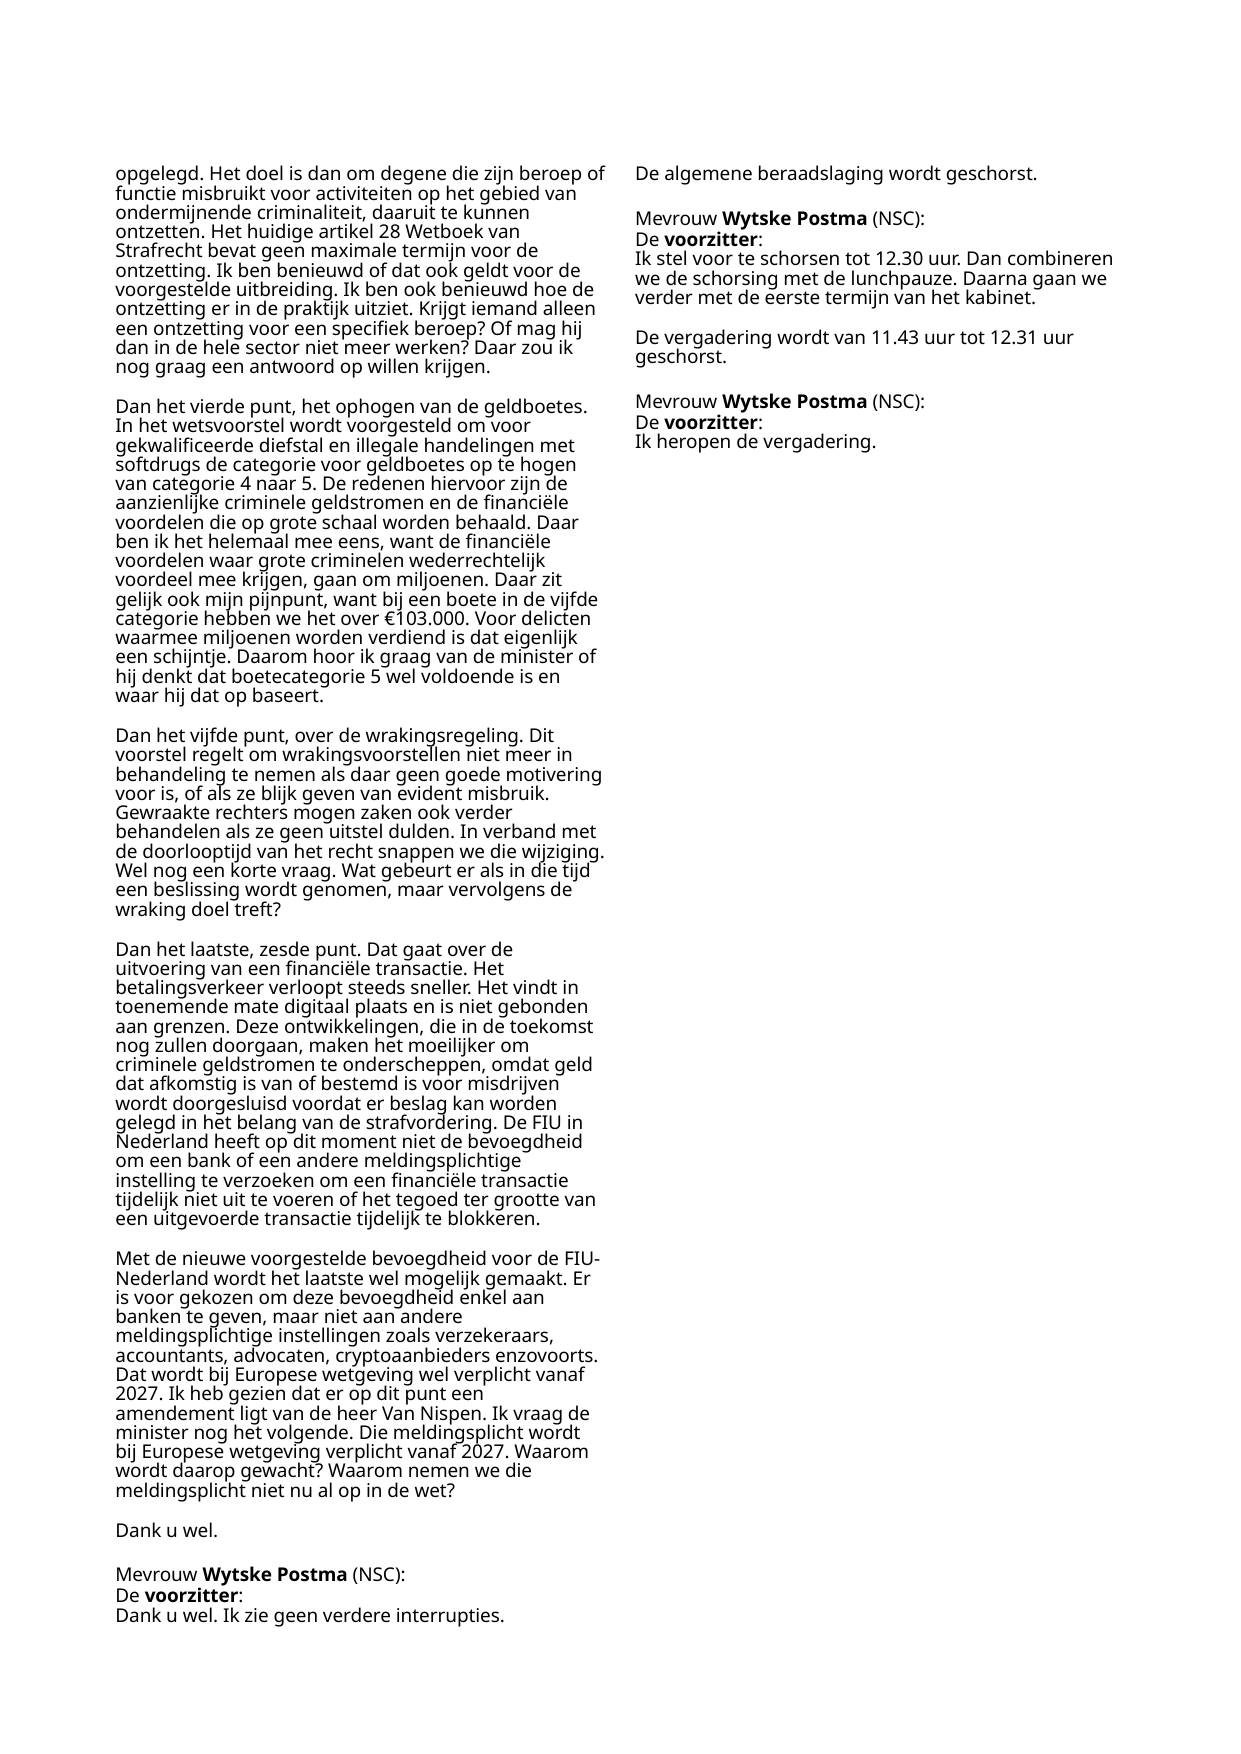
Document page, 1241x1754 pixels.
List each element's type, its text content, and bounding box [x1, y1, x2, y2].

text Dank u wel. Ik zie geen verdere interrupties. [115, 1607, 605, 1626]
text Met de nieuwe voorgestelde bevoegdheid voor de FIU-Nederland wordt het laatste wel mogelijk gemaakt. Er is voor gekozen om deze bevoegdheid enkel aan banken te geven, maar niet aan andere meldingsplichtige instellingen zoals verzekeraars, accountants, advocaten, cryptoaanbieders enzovoorts. Dat wordt bij Europese wetgeving wel verplicht vanaf 2027. Ik heb gezien dat er op dit punt een amendement ligt van de heer Van Nispen. Ik vraag de minister nog het volgende. Die meldingsplicht wordt bij Europese wetgeving verplicht vanaf 2027. Waarom wordt daarop gewacht? Waarom nemen we die meldingsplicht niet nu al op in de wet? [115, 1250, 605, 1501]
text Ik stel voor te schorsen tot 12.30 uur. Dan combineren we de schorsing met de lunchpauze. Daarna gaan we verder met de eerste termijn van het kabinet. [635, 250, 1125, 308]
text Dank u wel. [115, 1522, 605, 1541]
text De voorzitter: [635, 231, 1125, 250]
text Dan het vierde punt, het ophogen van de geldboetes. In het wetsvoorstel wordt voorgesteld om voor gekwalificeerde diefstal en illegale handelingen met softdrugs de categorie voor geldboetes op te hogen van categorie 4 naar 5. De redenen hiervoor zijn de aanzienlijke criminele geldstromen en de financiële voordelen die op grote schaal worden behaald. Daar ben ik het helemaal mee eens, want de financiële voordelen waar grote criminelen wederrechtelijk voordeel mee krijgen, gaan om miljoenen. Daar zit gelijk ook mijn pijnpunt, want bij een boete in de vijfde categorie hebben we het over €103.000. Voor delicten waarmee miljoenen worden verdiend is dat eigenlijk een schijntje. Daarom hoor ik graag van de minister of hij denkt dat boetecategorie 5 wel voldoende is en waar hij dat op baseert. [115, 398, 605, 706]
text Dan het laatste, zesde punt. Dat gaat over de uitvoering van een financiële transactie. Het betalingsverkeer verloopt steeds sneller. Het vindt in toenemende mate digitaal plaats en is niet gebonden aan grenzen. Deze ontwikkelingen, die in de toekomst nog zullen doorgaan, maken het moeilijker om criminele geldstromen te onderscheppen, omdat geld dat afkomstig is van of bestemd is voor misdrijven wordt doorgesluisd voordat er beslag kan worden gelegd in het belang van de strafvordering. De FIU in Nederland heeft op dit moment niet de bevoegdheid om een bank of een andere meldingsplichtige instelling te verzoeken om een financiële transactie tijdelijk niet uit te voeren of het tegoed ter grootte van een uitgevoerde transactie tijdelijk te blokkeren. [115, 941, 605, 1229]
text Dan het vijfde punt, over de wrakingsregeling. Dit voorstel regelt om wrakingsvoorstellen niet meer in behandeling te nemen als daar geen goede motivering voor is, of als ze blijk geven van evident misbruik. Gewraakte rechters mogen zaken ook verder behandelen als ze geen uitstel dulden. In verband met de doorlooptijd van het recht snappen we die wijziging. Wel nog een korte vraag. Wat gebeurt er als in die tijd een beslissing wordt genomen, maar vervolgens de wraking doel treft? [115, 727, 605, 920]
text De algemene beraadslaging wordt geschorst. [635, 165, 1125, 184]
text De vergadering wordt van 11.43 uur tot 12.31 uur geschorst. [635, 329, 1125, 368]
text Mevrouw Wytske Postma (NSC): [635, 205, 1125, 231]
text Mevrouw Wytske Postma (NSC): [115, 1562, 605, 1587]
text Ik heropen de vergadering. [635, 433, 1125, 453]
text opgelegd. Het doel is dan om degene die zijn beroep of functie misbruikt voor activiteiten op het gebied van ondermijnende criminaliteit, daaruit te kunnen ontzetten. Het huidige artikel 28 Wetboek van Strafrecht bevat geen maximale termijn voor de ontzetting. Ik ben benieuwd of dat ook geldt voor de voorgestelde uitbreiding. Ik ben ook benieuwd hoe de ontzetting er in de praktijk uitziet. Krijgt iemand alleen een ontzetting voor een specifiek beroep? Of mag hij dan in de hele sector niet meer werken? Daar zou ik nog graag een antwoord op willen krijgen. [115, 165, 605, 377]
text De voorzitter: [635, 414, 1125, 433]
text Mevrouw Wytske Postma (NSC): [635, 388, 1125, 414]
text De voorzitter: [115, 1587, 605, 1607]
